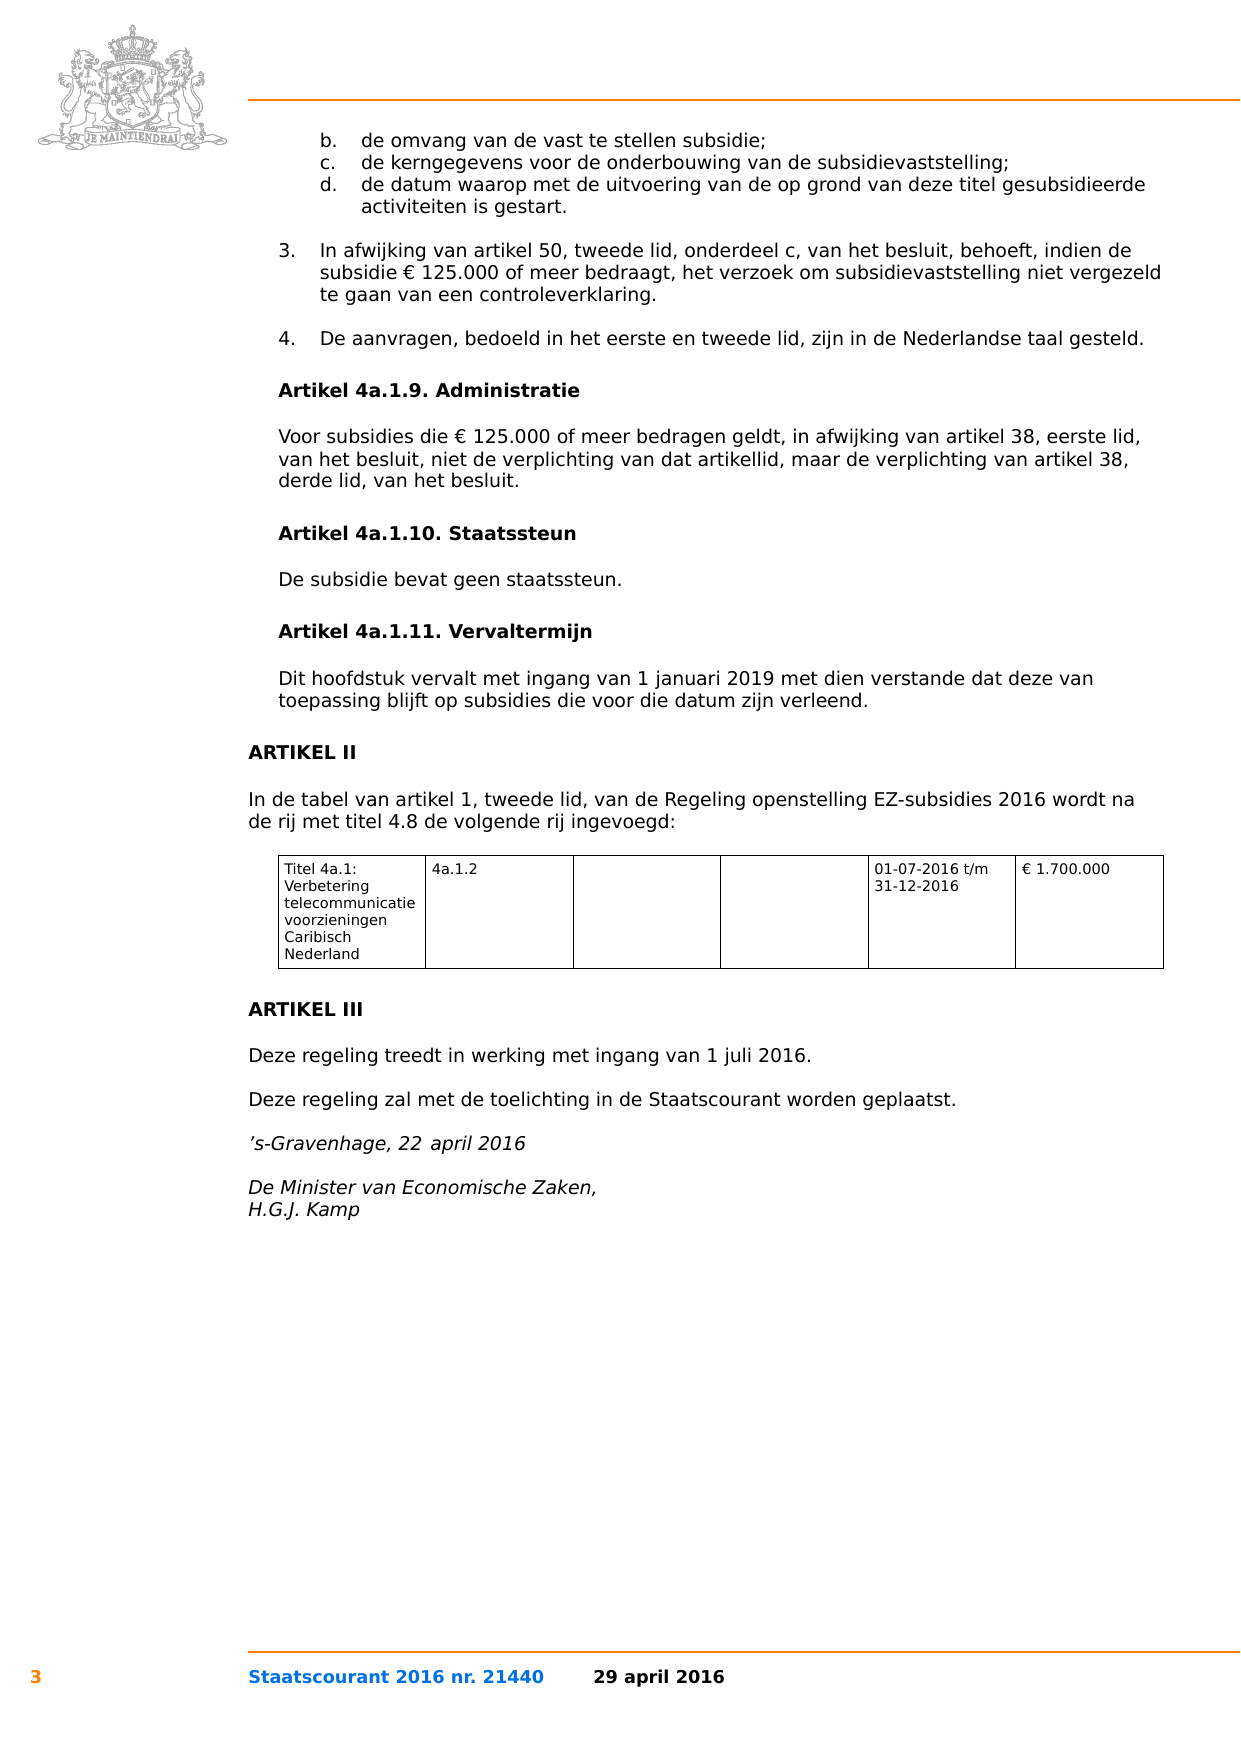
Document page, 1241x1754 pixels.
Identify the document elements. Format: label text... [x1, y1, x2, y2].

text b. de omvang van de vast te stellen subsidie; [319, 130, 1163, 152]
table_header 4a.1.2 [426, 856, 573, 967]
subtitle ARTIKEL II [248, 742, 1163, 764]
table_header € 1.700.000 [1016, 856, 1163, 967]
subtitle Artikel 4a.1.9. Administratie [278, 379, 1163, 401]
text ’s-Gravenhage, 22 april 2016 [248, 1133, 1163, 1155]
text 3. In afwijking van artikel 50, tweede lid, onderdeel c, van het besluit, behoeft, indien de subsidie € 125.000 of meer bedraagt, het verzoek om subsidievaststelling niet vergezeld te gaan van een controleverklaring. [278, 240, 1163, 306]
table_header [574, 856, 720, 967]
picture [38, 25, 227, 150]
text Deze regeling treedt in werking met ingang van 1 juli 2016. [248, 1045, 1163, 1067]
text In de tabel van artikel 1, tweede lid, van de Regeling openstelling EZ-subsidies 2016 wordt na de rij met titel 4.8 de volgende rij ingevoegd: [248, 789, 1163, 833]
text De subsidie bevat geen staatssteun. [278, 569, 1163, 591]
subtitle ARTIKEL III [248, 998, 1163, 1020]
text 4. De aanvragen, bedoeld in het eerste en tweede lid, zijn in de Nederlandse taal gesteld. [278, 327, 1163, 349]
subtitle Artikel 4a.1.11. Vervaltermijn [278, 621, 1163, 643]
table_header [721, 856, 868, 967]
text c. de kerngegevens voor de onderbouwing van de subsidievaststelling; [319, 152, 1163, 174]
text Voor subsidies die € 125.000 of meer bedragen geldt, in afwijking van artikel 38, eerste lid, van het besluit, niet de verplichting van dat artikellid, maar de verplichting van artikel 38, derde lid, van het besluit. [278, 426, 1163, 492]
table_header Titel 4a.1: Verbetering telecommunicatievoorzieningen Caribisch Nederland [279, 856, 425, 967]
text d. de datum waarop met de uitvoering van de op grond van deze titel gesubsidieerde activiteiten is gestart. [319, 174, 1163, 218]
table_header 01-07-2016 t/m 31-12-2016 [869, 856, 1015, 967]
text De Minister van Economische Zaken, H.G.J. Kamp [248, 1177, 1163, 1221]
subtitle Artikel 4a.1.10. Staatssteun [278, 522, 1163, 544]
text Deze regeling zal met de toelichting in de Staatscourant worden geplaatst. [248, 1089, 1163, 1111]
text Dit hoofdstuk vervalt met ingang van 1 januari 2019 met dien verstande dat deze van toepassing blijft op subsidies die voor die datum zijn verleend. [278, 668, 1163, 712]
